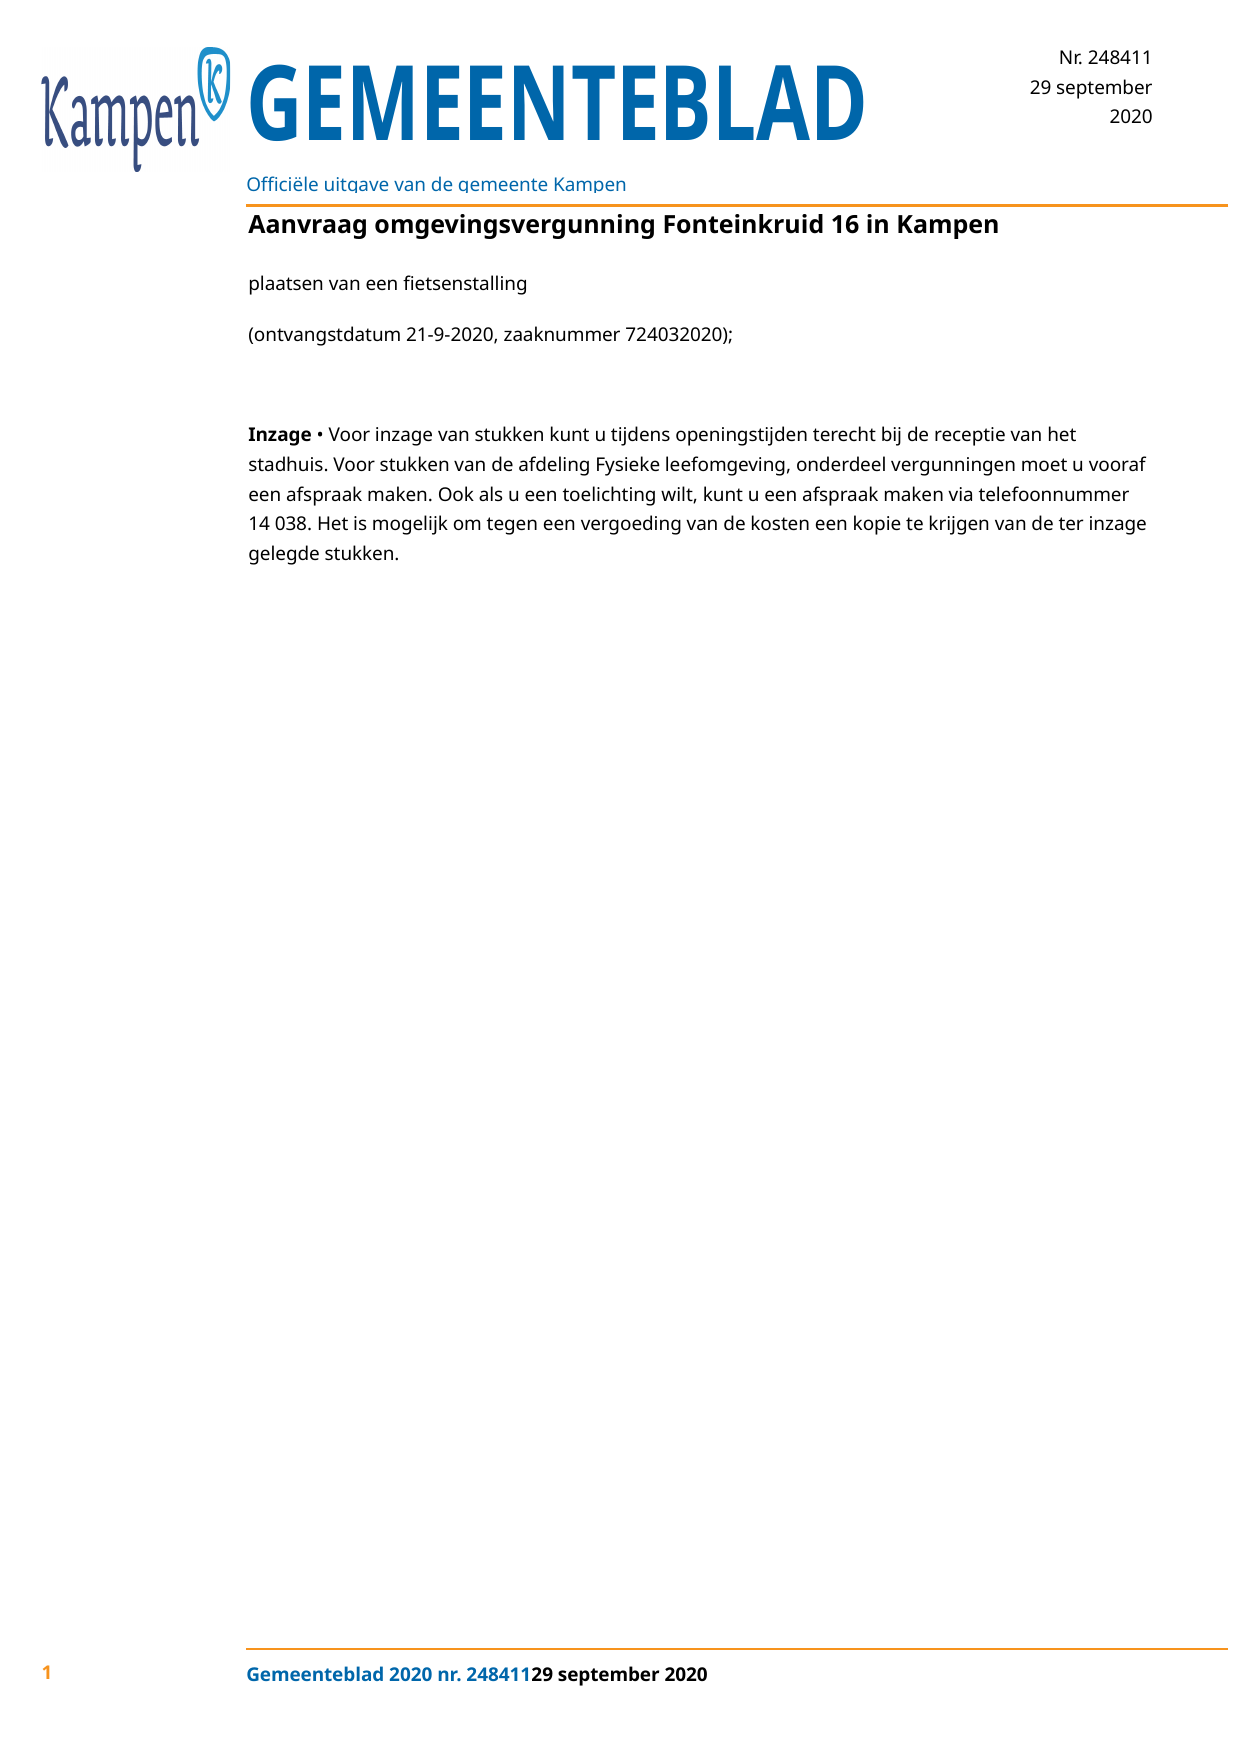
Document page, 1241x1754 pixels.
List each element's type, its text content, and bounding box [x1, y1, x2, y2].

text Inzage • Voor inzage van stukken kunt u tijdens openingstijden terecht bij de receptie van het stadhuis. Voor stukken van de afdeling Fysieke leefomgeving, onderdeel vergunningen moet u vooraf een afspraak maken. Ook als u een toelichting wilt, kunt u een afspraak maken via telefoonnummer 14 038. Het is mogelijk om tegen een vergoeding van de kosten een kopie te krijgen van de ter inzage gelegde stukken. [248, 422, 1152, 566]
text (ontvangstdatum 21-9-2020, zaaknummer 724032020); [248, 321, 1152, 346]
text Aanvraag omgevingsvergunning Fonteinkruid 16 in Kampen [248, 207, 1152, 241]
text plaatsen van een fietsenstalling [248, 270, 1152, 296]
picture [41, 47, 231, 172]
